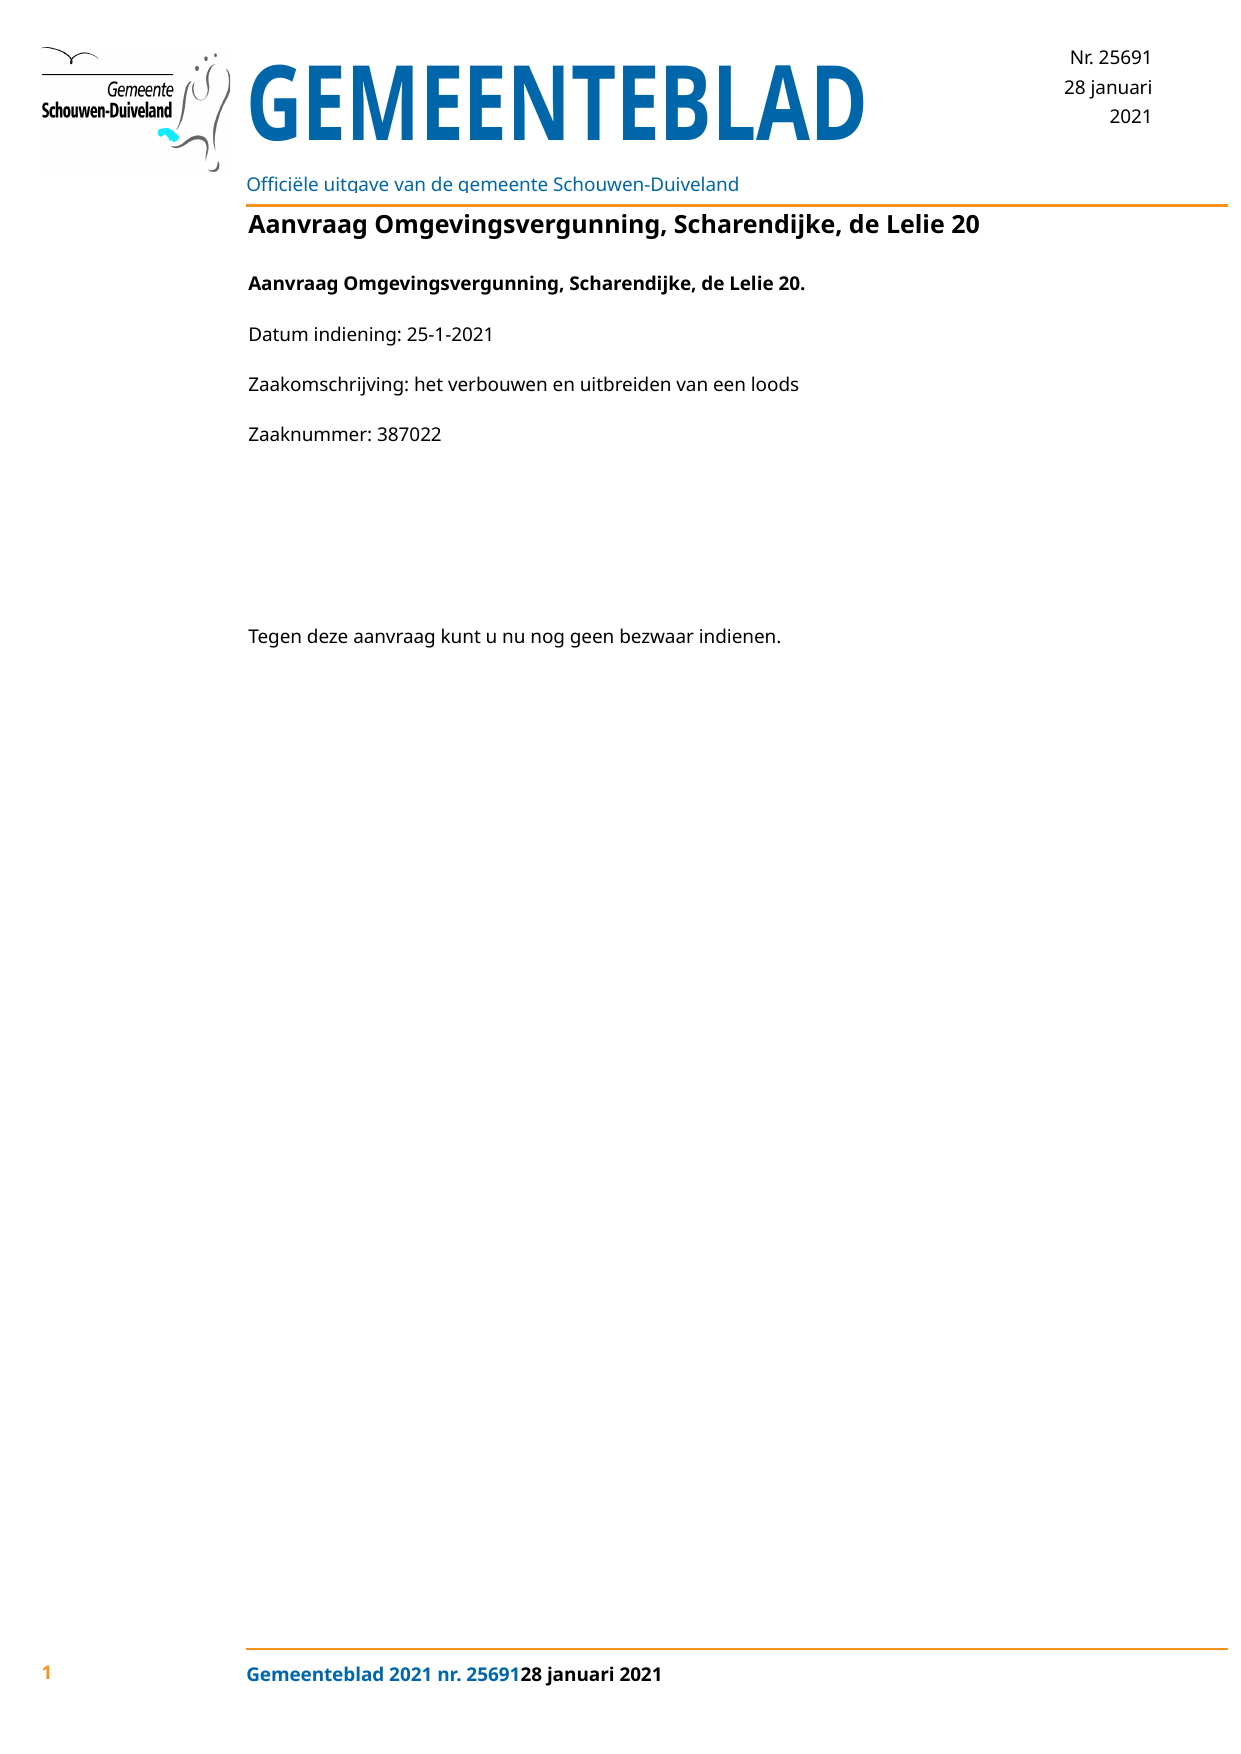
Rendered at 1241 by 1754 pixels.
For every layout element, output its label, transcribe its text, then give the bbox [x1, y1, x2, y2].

text Aanvraag Omgevingsvergunning, Scharendijke, de Lelie 20. [248, 270, 1152, 296]
text Zaaknummer: 387022 [248, 422, 1152, 447]
text Tegen deze aanvraag kunt u nu nog geen bezwaar indienen. [248, 623, 1152, 649]
text Zaakomschrijving: het verbouwen en uitbreiden van een loods [248, 371, 1152, 397]
text Datum indiening: 25-1-2021 [248, 321, 1152, 346]
text Aanvraag Omgevingsvergunning, Scharendijke, de Lelie 20 [248, 207, 1152, 241]
picture [41, 47, 231, 172]
